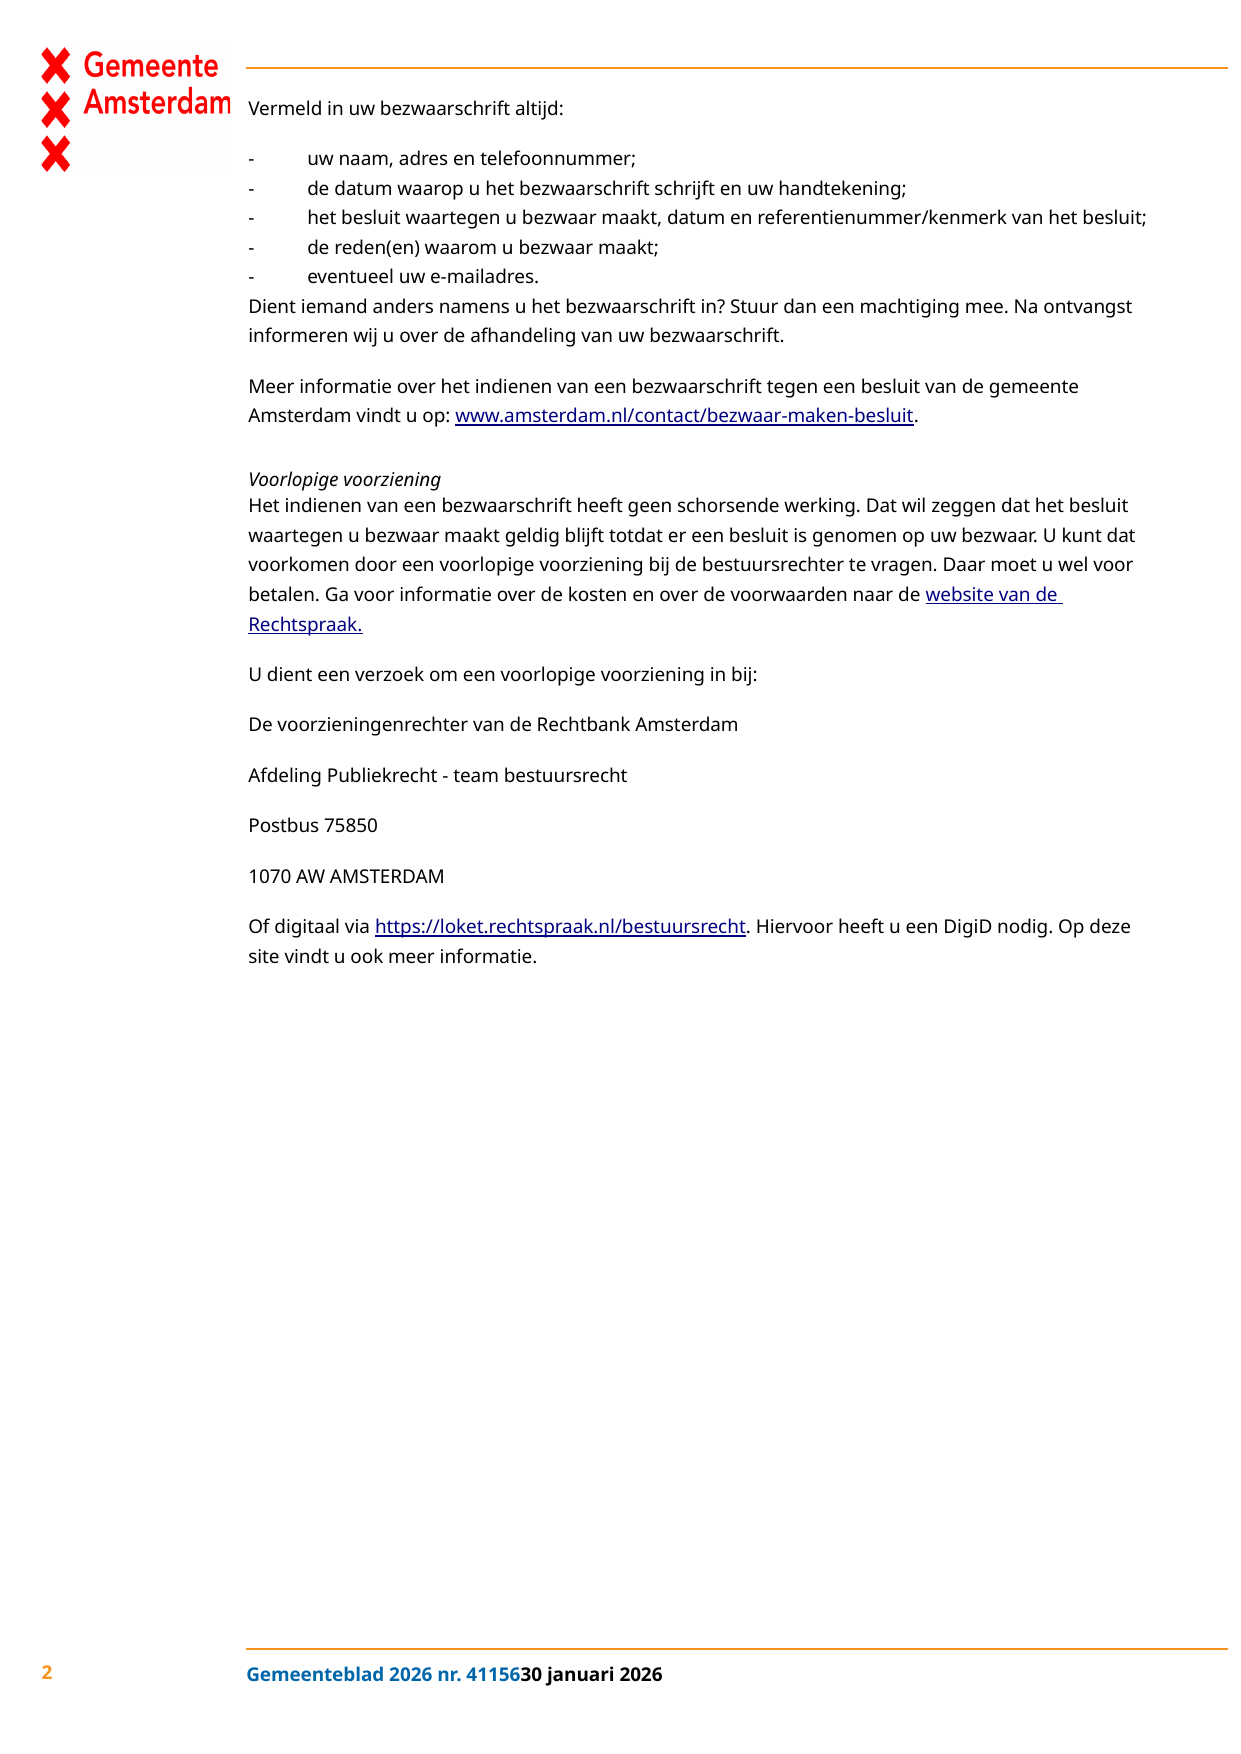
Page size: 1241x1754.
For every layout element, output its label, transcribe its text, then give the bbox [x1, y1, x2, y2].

text 1070 AW AMSTERDAM [248, 863, 1152, 888]
list de datum waarop u het bezwaarschrift schrijft en uw handtekening; [248, 175, 1152, 201]
text Afdeling Publiekrecht - team bestuursrecht [248, 762, 1152, 788]
text Postbus 75850 [248, 812, 1152, 838]
list het besluit waartegen u bezwaar maakt, datum en referentienummer/kenmerk van het besluit; [248, 204, 1152, 230]
picture [41, 47, 231, 172]
text Meer informatie over het indienen van een bezwaarschrift tegen een besluit van de gemeente Amsterdam vindt u op: www.amsterdam.nl/contact/bezwaar-maken-besluit. [248, 373, 1152, 428]
text Vermeld in uw bezwaarschrift altijd: [248, 95, 1152, 121]
list eventueel uw e-mailadres. [248, 263, 1152, 289]
text Dient iemand anders namens u het bezwaarschrift in? Stuur dan een machtiging mee. Na ontvangst informeren wij u over de afhandeling van uw bezwaarschrift. [248, 293, 1152, 348]
text U dient een verzoek om een voorlopige voorziening in bij: [248, 661, 1152, 687]
list uw naam, adres en telefoonnummer; [248, 145, 1152, 171]
text De voorzieningenrechter van de Rechtbank Amsterdam [248, 712, 1152, 737]
list de reden(en) waarom u bezwaar maakt; [248, 234, 1152, 260]
text Of digitaal via https://loket.rechtspraak.nl/bestuursrecht. Hiervoor heeft u een DigiD nodig. Op deze site vindt u ook meer informatie. [248, 913, 1152, 968]
text Het indienen van een bezwaarschrift heeft geen schorsende werking. Dat wil zeggen dat het besluit waartegen u bezwaar maakt geldig blijft totdat er een besluit is genomen op uw bezwaar. U kunt dat voorkomen door een voorlopige voorziening bij de bestuursrechter te vragen. Daar moet u wel voor betalen. Ga voor informatie over de kosten en over de voorwaarden naar de website van de Rechtspraak. [248, 492, 1152, 636]
text Voorlopige voorziening [248, 467, 1152, 492]
